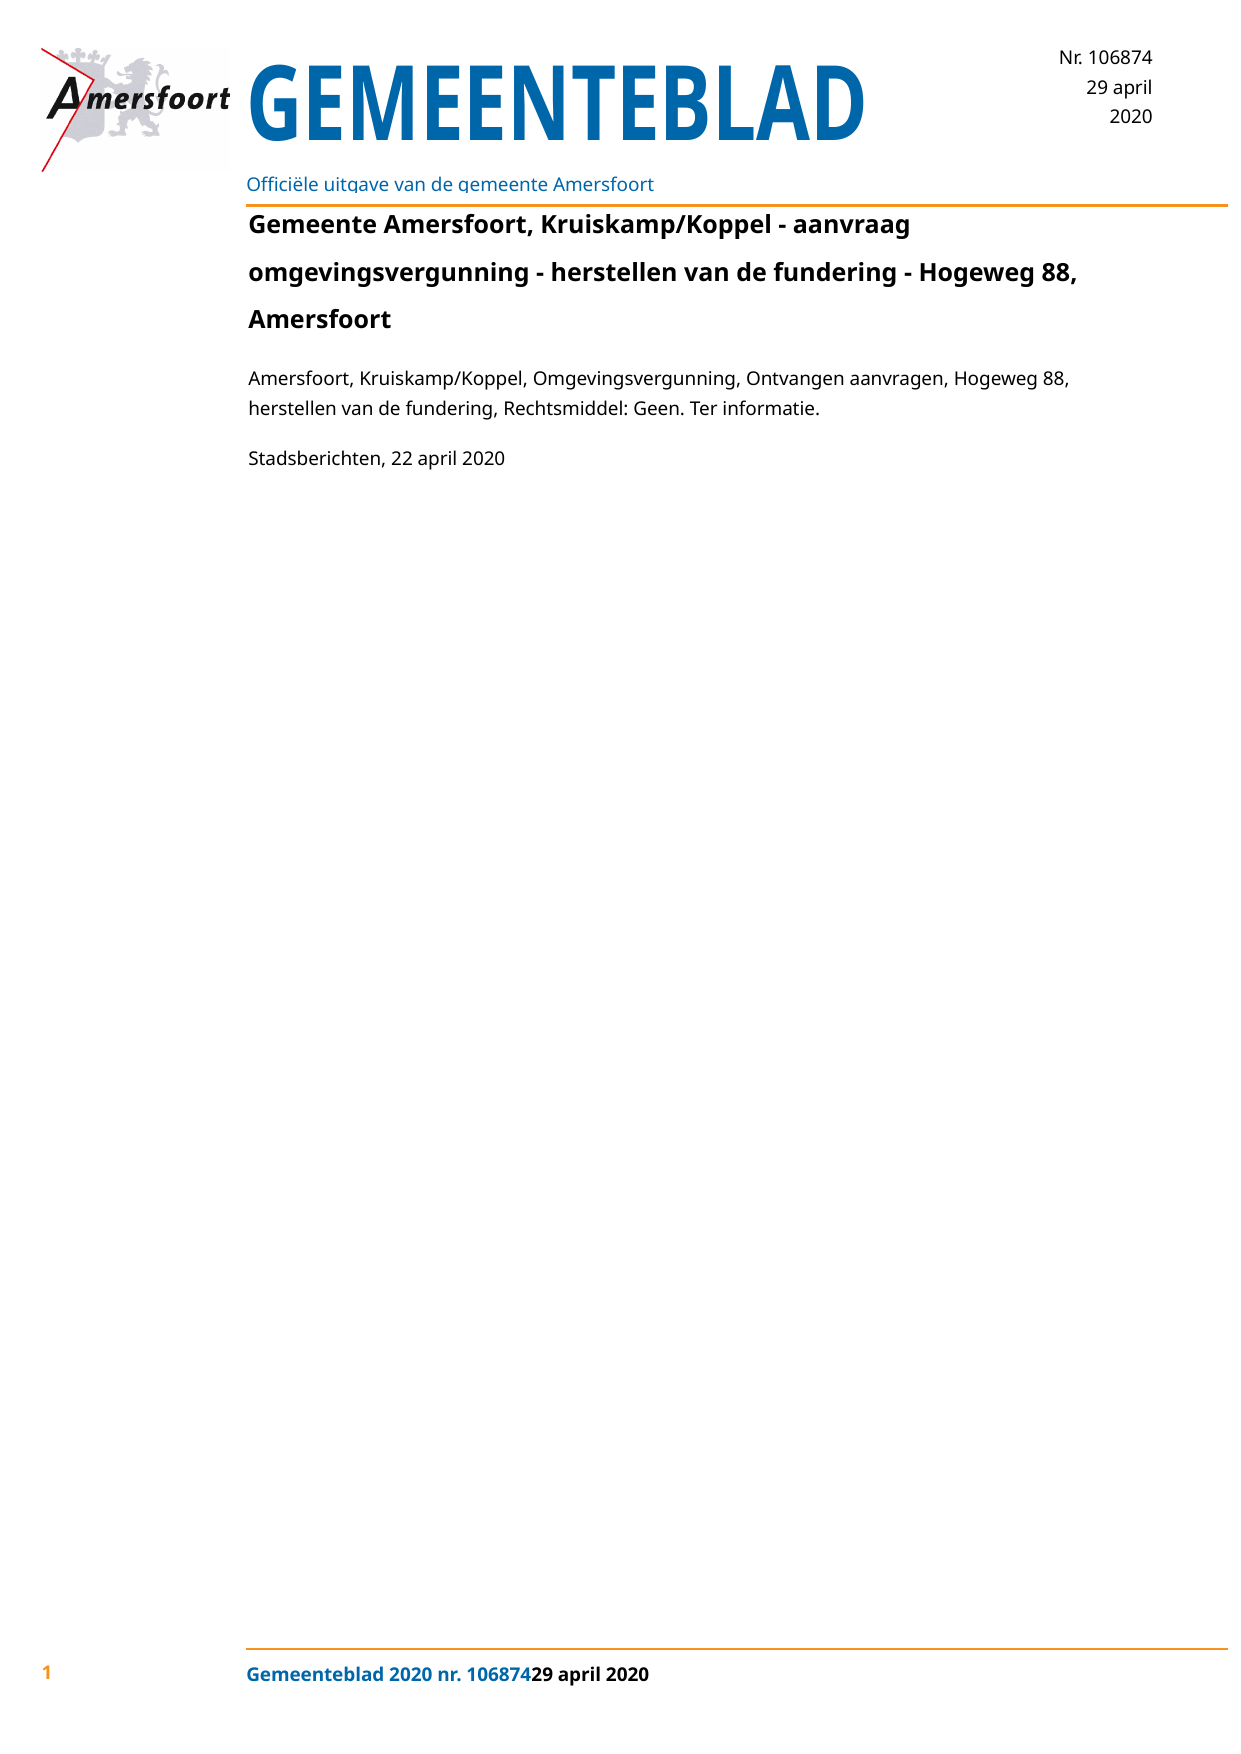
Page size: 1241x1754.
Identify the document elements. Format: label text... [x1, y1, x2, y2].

text Stadsberichten, 22 april 2020 [248, 446, 1152, 471]
text Gemeente Amersfoort, Kruiskamp/Koppel - aanvraag omgevingsvergunning - herstellen van de fundering - Hogeweg 88, Amersfoort [248, 207, 1152, 336]
text Amersfoort, Kruiskamp/Koppel, Omgevingsvergunning, Ontvangen aanvragen, Hogeweg 88, herstellen van de fundering, Rechtsmiddel: Geen. Ter informatie. [248, 366, 1152, 421]
picture [41, 47, 231, 172]
